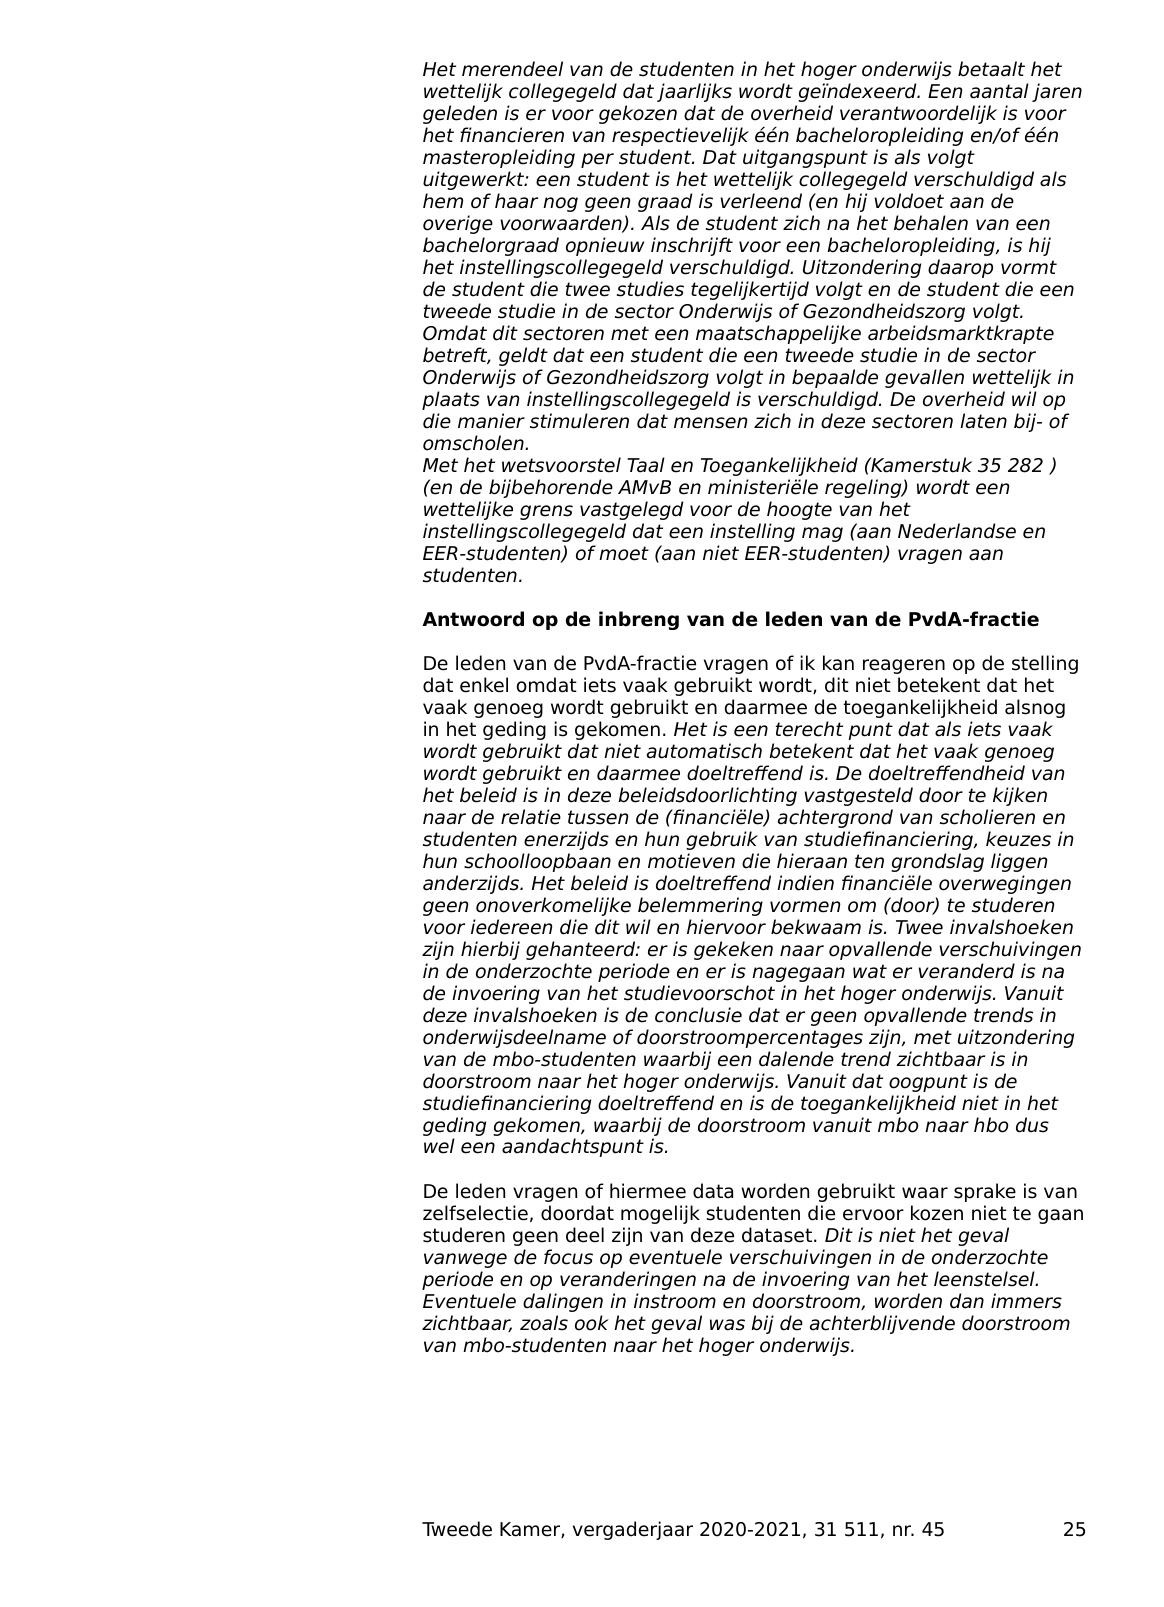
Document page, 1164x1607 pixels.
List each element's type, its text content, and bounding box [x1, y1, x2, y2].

text Het merendeel van de studenten in het hoger onderwijs betaalt het wettelijk collegegeld dat jaarlijks wordt geïndexeerd. Een aantal jaren geleden is er voor gekozen dat de overheid verantwoordelijk is voor het financieren van respectievelijk één bacheloropleiding en/of één masteropleiding per student. Dat uitgangspunt is als volgt uitgewerkt: een student is het wettelijk collegegeld verschuldigd als hem of haar nog geen graad is verleend (en hij voldoet aan de overige voorwaarden). Als de student zich na het behalen van een bachelorgraad opnieuw inschrijft voor een bacheloropleiding, is hij het instellingscollegegeld verschuldigd. Uitzondering daarop vormt de student die twee studies tegelijkertijd volgt en de student die een tweede studie in de sector Onderwijs of Gezondheidszorg volgt. Omdat dit sectoren met een maatschappelijke arbeidsmarktkrapte betreft, geldt dat een student die een tweede studie in de sector Onderwijs of Gezondheidszorg volgt in bepaalde gevallen wettelijk in plaats van instellingscollegegeld is verschuldigd. De overheid wil op die manier stimuleren dat mensen zich in deze sectoren laten bij- of omscholen. [422, 59, 1087, 455]
text Met het wetsvoorstel Taal en Toegankelijkheid (Kamerstuk 35 282 ) (en de bijbehorende AMvB en ministeriële regeling) wordt een wettelijke grens vastgelegd voor de hoogte van het instellingscollegegeld dat een instelling mag (aan Nederlandse en EER-studenten) of moet (aan niet EER-studenten) vragen aan studenten. [422, 455, 1087, 587]
subtitle Antwoord op de inbreng van de leden van de PvdA-fractie [422, 609, 1087, 631]
text De leden van de PvdA-fractie vragen of ik kan reageren op de stelling dat enkel omdat iets vaak gebruikt wordt, dit niet betekent dat het vaak genoeg wordt gebruikt en daarmee de toegankelijkheid alsnog in het geding is gekomen. Het is een terecht punt dat als iets vaak wordt gebruikt dat niet automatisch betekent dat het vaak genoeg wordt gebruikt en daarmee doeltreffend is. De doeltreffendheid van het beleid is in deze beleidsdoorlichting vastgesteld door te kijken naar de relatie tussen de (financiële) achtergrond van scholieren en studenten enerzijds en hun gebruik van studiefinanciering, keuzes in hun schoolloopbaan en motieven die hieraan ten grondslag liggen anderzijds. Het beleid is doeltreffend indien financiële overwegingen geen onoverkomelijke belemmering vormen om (door) te studeren voor iedereen die dit wil en hiervoor bekwaam is. Twee invalshoeken zijn hierbij gehanteerd: er is gekeken naar opvallende verschuivingen in de onderzochte periode en er is nagegaan wat er veranderd is na de invoering van het studievoorschot in het hoger onderwijs. Vanuit deze invalshoeken is de conclusie dat er geen opvallende trends in onderwijsdeelname of doorstroompercentages zijn, met uitzondering van de mbo-studenten waarbij een dalende trend zichtbaar is in doorstroom naar het hoger onderwijs. Vanuit dat oogpunt is de studiefinanciering doeltreffend en is de toegankelijkheid niet in het geding gekomen, waarbij de doorstroom vanuit mbo naar hbo dus wel een aandachtspunt is. [422, 653, 1087, 1158]
text De leden vragen of hiermee data worden gebruikt waar sprake is van zelfselectie, doordat mogelijk studenten die ervoor kozen niet te gaan studeren geen deel zijn van deze dataset. Dit is niet het geval vanwege de focus op eventuele verschuivingen in de onderzochte periode en op veranderingen na de invoering van het leenstelsel. Eventuele dalingen in instroom en doorstroom, worden dan immers zichtbaar, zoals ook het geval was bij de achterblijvende doorstroom van mbo-studenten naar het hoger onderwijs. [422, 1181, 1087, 1356]
